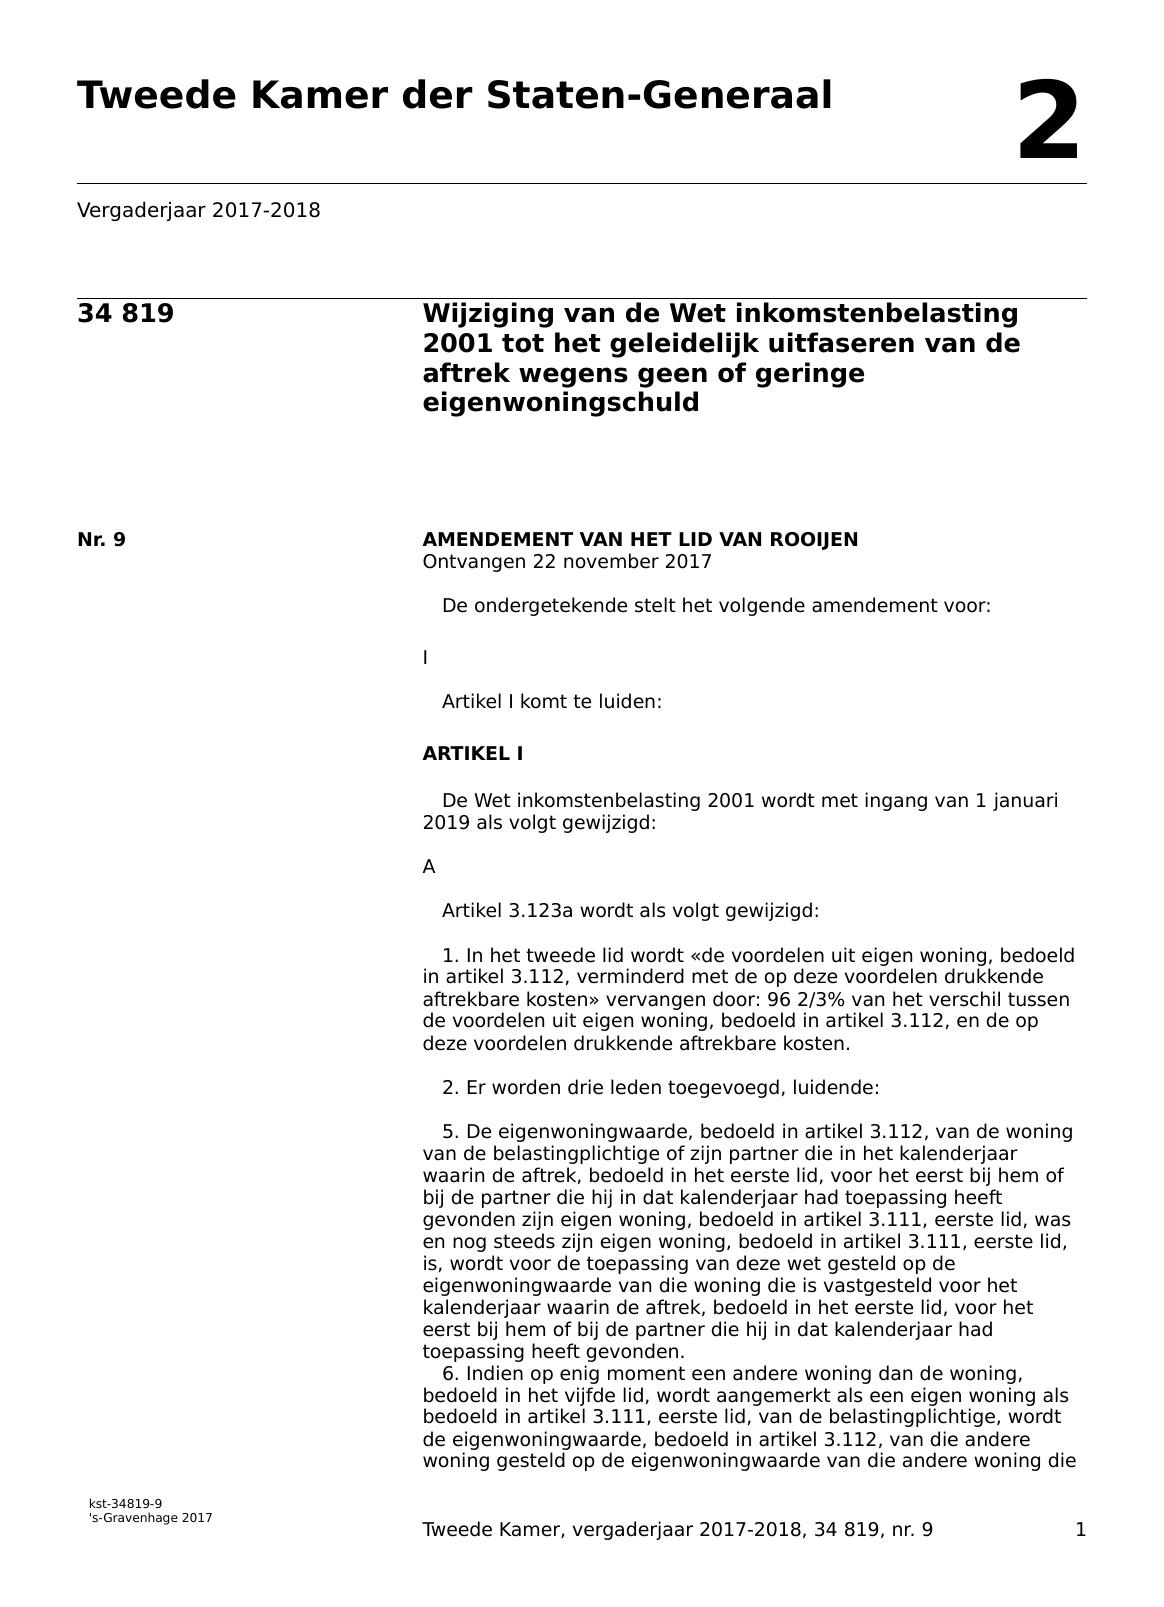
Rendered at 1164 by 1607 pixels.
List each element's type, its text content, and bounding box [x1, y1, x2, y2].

text De Wet inkomstenbelasting 2001 wordt met ingang van 1 januari 2019 als volgt gewijzigd: [422, 790, 1087, 834]
subtitle I [422, 647, 1087, 669]
text Artikel 3.123a wordt als volgt gewijzigd: [422, 900, 1087, 922]
text 1. In het tweede lid wordt «de voordelen uit eigen woning, bedoeld in artikel 3.112, verminderd met de op deze voordelen drukkende aftrekbare kosten» vervangen door: 96 2/3% van het verschil tussen de voordelen uit eigen woning, bedoeld in artikel 3.112, en de op deze voordelen drukkende aftrekbare kosten. [422, 944, 1087, 1054]
table_cell Vergaderjaar 2017-2018 [77, 184, 1087, 298]
text Ontvangen 22 november 2017 [422, 551, 1087, 573]
text Artikel I komt te luiden: [422, 691, 1087, 713]
text 's-Gravenhage 2017 [88, 1511, 323, 1525]
text A [422, 856, 1087, 878]
table_header Tweede Kamer der Staten-Generaal [77, 59, 886, 183]
text kst-34819-9 [88, 1497, 323, 1511]
subtitle 34 819 Wijziging van de Wet inkomstenbelasting 2001 tot het geleidelijk uitfaseren van de aftrek wegens geen of geringe eigenwoningschuld [77, 299, 1087, 418]
text 5. De eigenwoningwaarde, bedoeld in artikel 3.112, van de woning van de belastingplichtige of zijn partner die in het kalenderjaar waarin de aftrek, bedoeld in het eerste lid, voor het eerst bij hem of bij de partner die hij in dat kalenderjaar had toepassing heeft gevonden zijn eigen woning, bedoeld in artikel 3.111, eerste lid, was en nog steeds zijn eigen woning, bedoeld in artikel 3.111, eerste lid, is, wordt voor de toepassing van deze wet gesteld op de eigenwoningwaarde van die woning die is vastgesteld voor het kalenderjaar waarin de aftrek, bedoeld in het eerste lid, voor het eerst bij hem of bij de partner die hij in dat kalenderjaar had toepassing heeft gevonden. [422, 1121, 1087, 1362]
subtitle ARTIKEL I [422, 743, 1087, 765]
text 2. Er worden drie leden toegevoegd, luidende: [422, 1077, 1087, 1098]
subtitle Nr. 9 AMENDEMENT VAN HET LID VAN ROOIJEN [77, 529, 1087, 551]
text De ondergetekende stelt het volgende amendement voor: [422, 595, 1087, 617]
text 6. Indien op enig moment een andere woning dan de woning, bedoeld in het vijfde lid, wordt aangemerkt als een eigen woning als bedoeld in artikel 3.111, eerste lid, van de belastingplichtige, wordt de eigenwoningwaarde, bedoeld in artikel 3.112, van die andere woning gesteld op de eigenwoningwaarde van die andere woning die [422, 1362, 1087, 1472]
table_header 2 [886, 59, 1087, 183]
